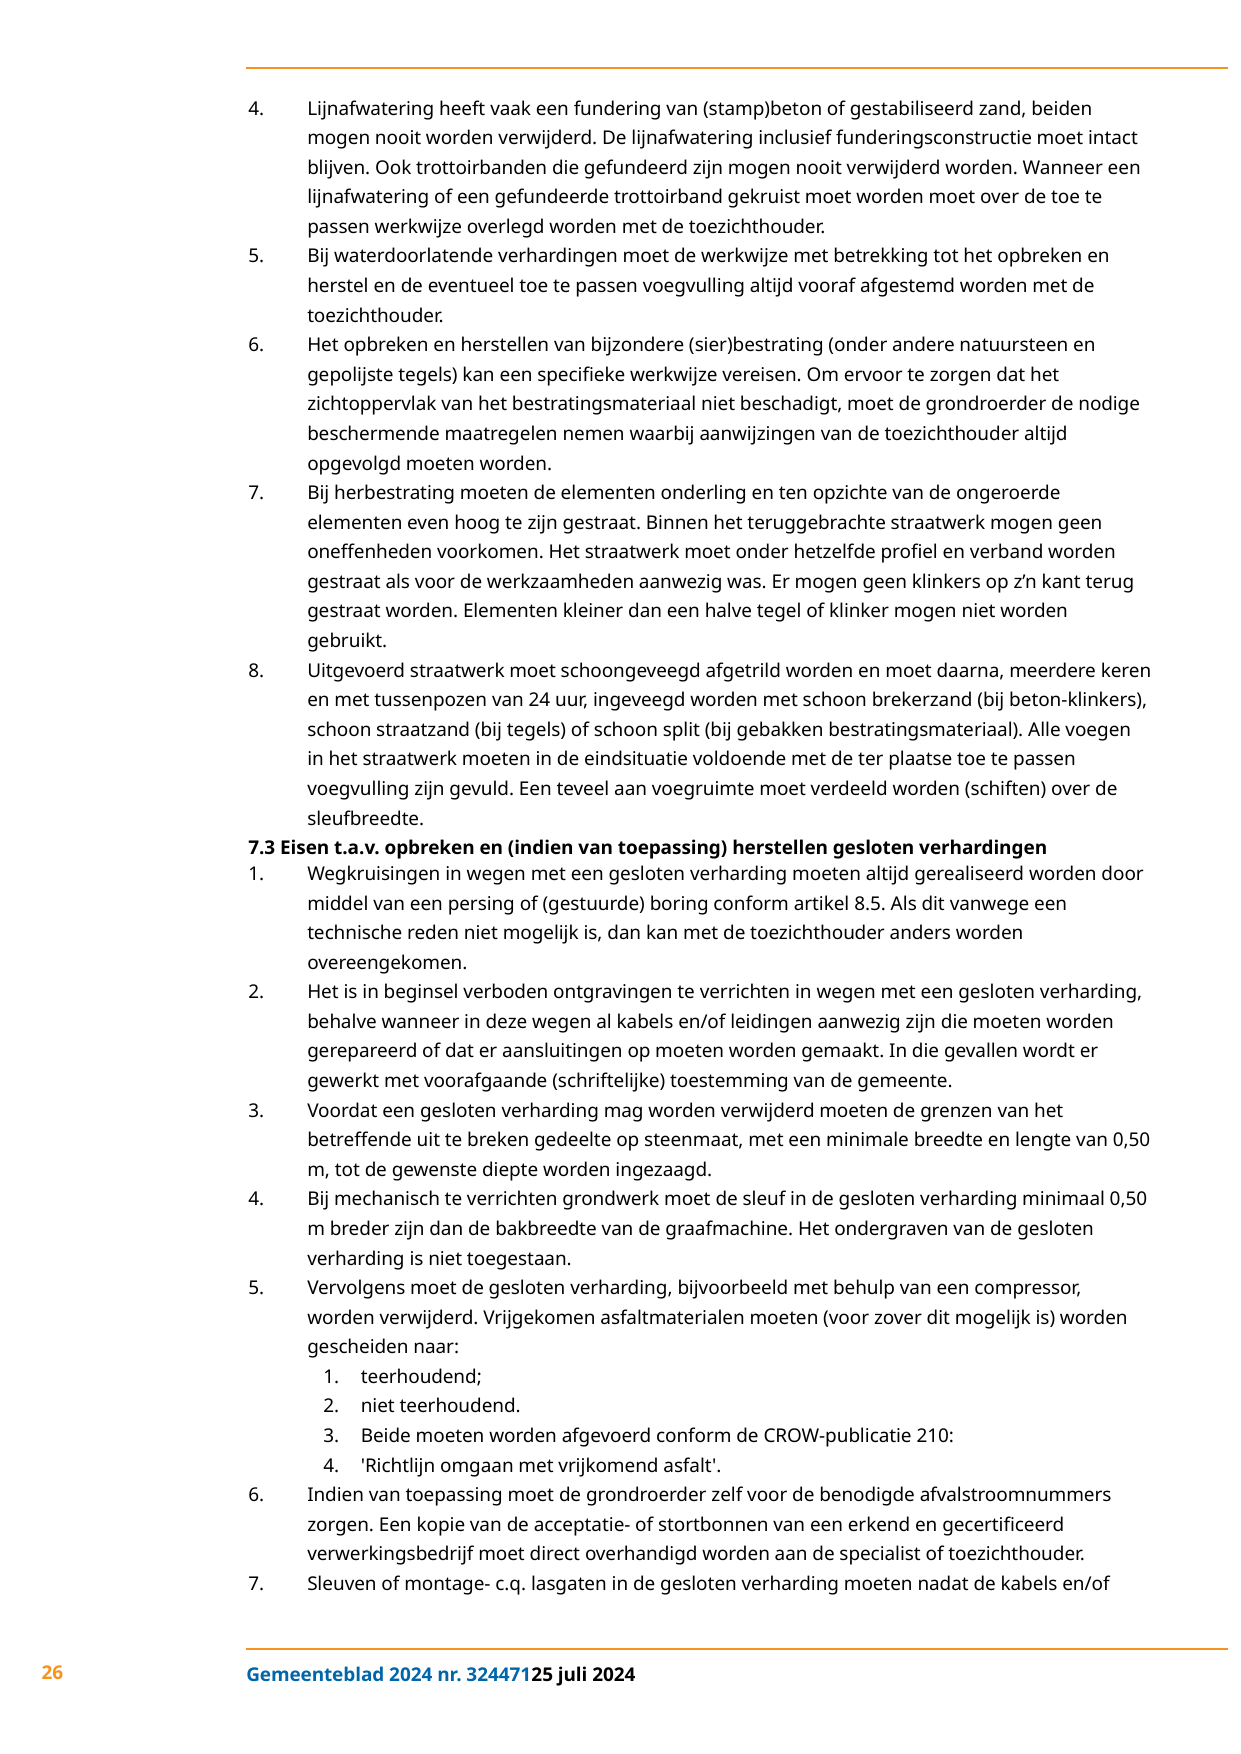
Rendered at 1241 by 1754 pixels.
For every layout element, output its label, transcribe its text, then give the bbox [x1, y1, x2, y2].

list Indien van toepassing moet de grondroerder zelf voor de benodigde afvalstroomnummers zorgen. Een kopie van de acceptatie- of stortbonnen van een erkend en gecertificeerd verwerkingsbedrijf moet direct overhandigd worden aan de specialist of toezichthouder. [248, 1481, 1152, 1566]
list Bij herbestrating moeten de elementen onderling en ten opzichte van de ongeroerde elementen even hoog te zijn gestraat. Binnen het teruggebrachte straatwerk mogen geen oneffenheden voorkomen. Het straatwerk moet onder hetzelfde profiel en verband worden gestraat als voor de werkzaamheden aanwezig was. Er mogen geen klinkers op z’n kant terug gestraat worden. Elementen kleiner dan een halve tegel of klinker mogen niet worden gebruikt. [248, 479, 1152, 653]
list Beide moeten worden afgevoerd conform de CROW-publicatie 210: [323, 1422, 1152, 1448]
list Vervolgens moet de gesloten verharding, bijvoorbeeld met behulp van een compressor, worden verwijderd. Vrijgekomen asfaltmaterialen moeten (voor zover dit mogelijk is) worden gescheiden naar: [248, 1274, 1152, 1359]
list Lijnafwatering heeft vaak een fundering van (stamp)beton of gestabiliseerd zand, beiden mogen nooit worden verwijderd. De lijnafwatering inclusief funderingsconstructie moet intact blijven. Ook trottoirbanden die gefundeerd zijn mogen nooit verwijderd worden. Wanneer een lijnafwatering of een gefundeerde trottoirband gekruist moet worden moet over de toe te passen werkwijze overlegd worden met de toezichthouder. [248, 95, 1152, 239]
list Het is in beginsel verboden ontgravingen te verrichten in wegen met een gesloten verharding, behalve wanneer in deze wegen al kabels en/of leidingen aanwezig zijn die moeten worden gerepareerd of dat er aansluitingen op moeten worden gemaakt. In die gevallen wordt er gewerkt met voorafgaande (schriftelijke) toestemming van de gemeente. [248, 978, 1152, 1093]
list Uitgevoerd straatwerk moet schoongeveegd afgetrild worden en moet daarna, meerdere keren en met tussenpozen van 24 uur, ingeveegd worden met schoon brekerzand (bij beton-klinkers), schoon straatzand (bij tegels) of schoon split (bij gebakken bestratingsmateriaal). Alle voegen in het straatwerk moeten in de eindsituatie voldoende met de ter plaatse toe te passen voegvulling zijn gevuld. Een teveel aan voegruimte moet verdeeld worden (schiften) over de sleufbreedte. [248, 657, 1152, 831]
list 'Richtlijn omgaan met vrijkomend asfalt'. [323, 1452, 1152, 1477]
list Bij mechanisch te verrichten grondwerk moet de sleuf in de gesloten verharding minimaal 0,50 m breder zijn dan de bakbreedte van de graafmachine. Het ondergraven van de gesloten verharding is niet toegestaan. [248, 1186, 1152, 1270]
list Wegkruisingen in wegen met een gesloten verharding moeten altijd gerealiseerd worden door middel van een persing of (gestuurde) boring conform artikel 8.5. Als dit vanwege een technische reden niet mogelijk is, dan kan met de toezichthouder anders worden overeengekomen. [248, 860, 1152, 974]
list Het opbreken en herstellen van bijzondere (sier)bestrating (onder andere natuursteen en gepolijste tegels) kan een specifieke werkwijze vereisen. Om ervoor te zorgen dat het zichtoppervlak van het bestratingsmateriaal niet beschadigt, moet de grondroerder de nodige beschermende maatregelen nemen waarbij aanwijzingen van de toezichthouder altijd opgevolgd moeten worden. [248, 331, 1152, 476]
picture [41, 47, 231, 172]
text 7.3 Eisen t.a.v. opbreken en (indien van toepassing) herstellen gesloten verhardingen [248, 834, 1152, 860]
list Sleuven of montage- c.q. lasgaten in de gesloten verharding moeten nadat de kabels en/of [248, 1570, 1152, 1596]
list Voordat een gesloten verharding mag worden verwijderd moeten de grenzen van het betreffende uit te breken gedeelte op steenmaat, met een minimale breedte en lengte van 0,50 m, tot de gewenste diepte worden ingezaagd. [248, 1097, 1152, 1182]
list Bij waterdoorlatende verhardingen moet de werkwijze met betrekking tot het opbreken en herstel en de eventueel toe te passen voegvulling altijd vooraf afgestemd worden met de toezichthouder. [248, 243, 1152, 328]
list teerhoudend; [323, 1363, 1152, 1389]
list niet teerhoudend. [323, 1393, 1152, 1418]
